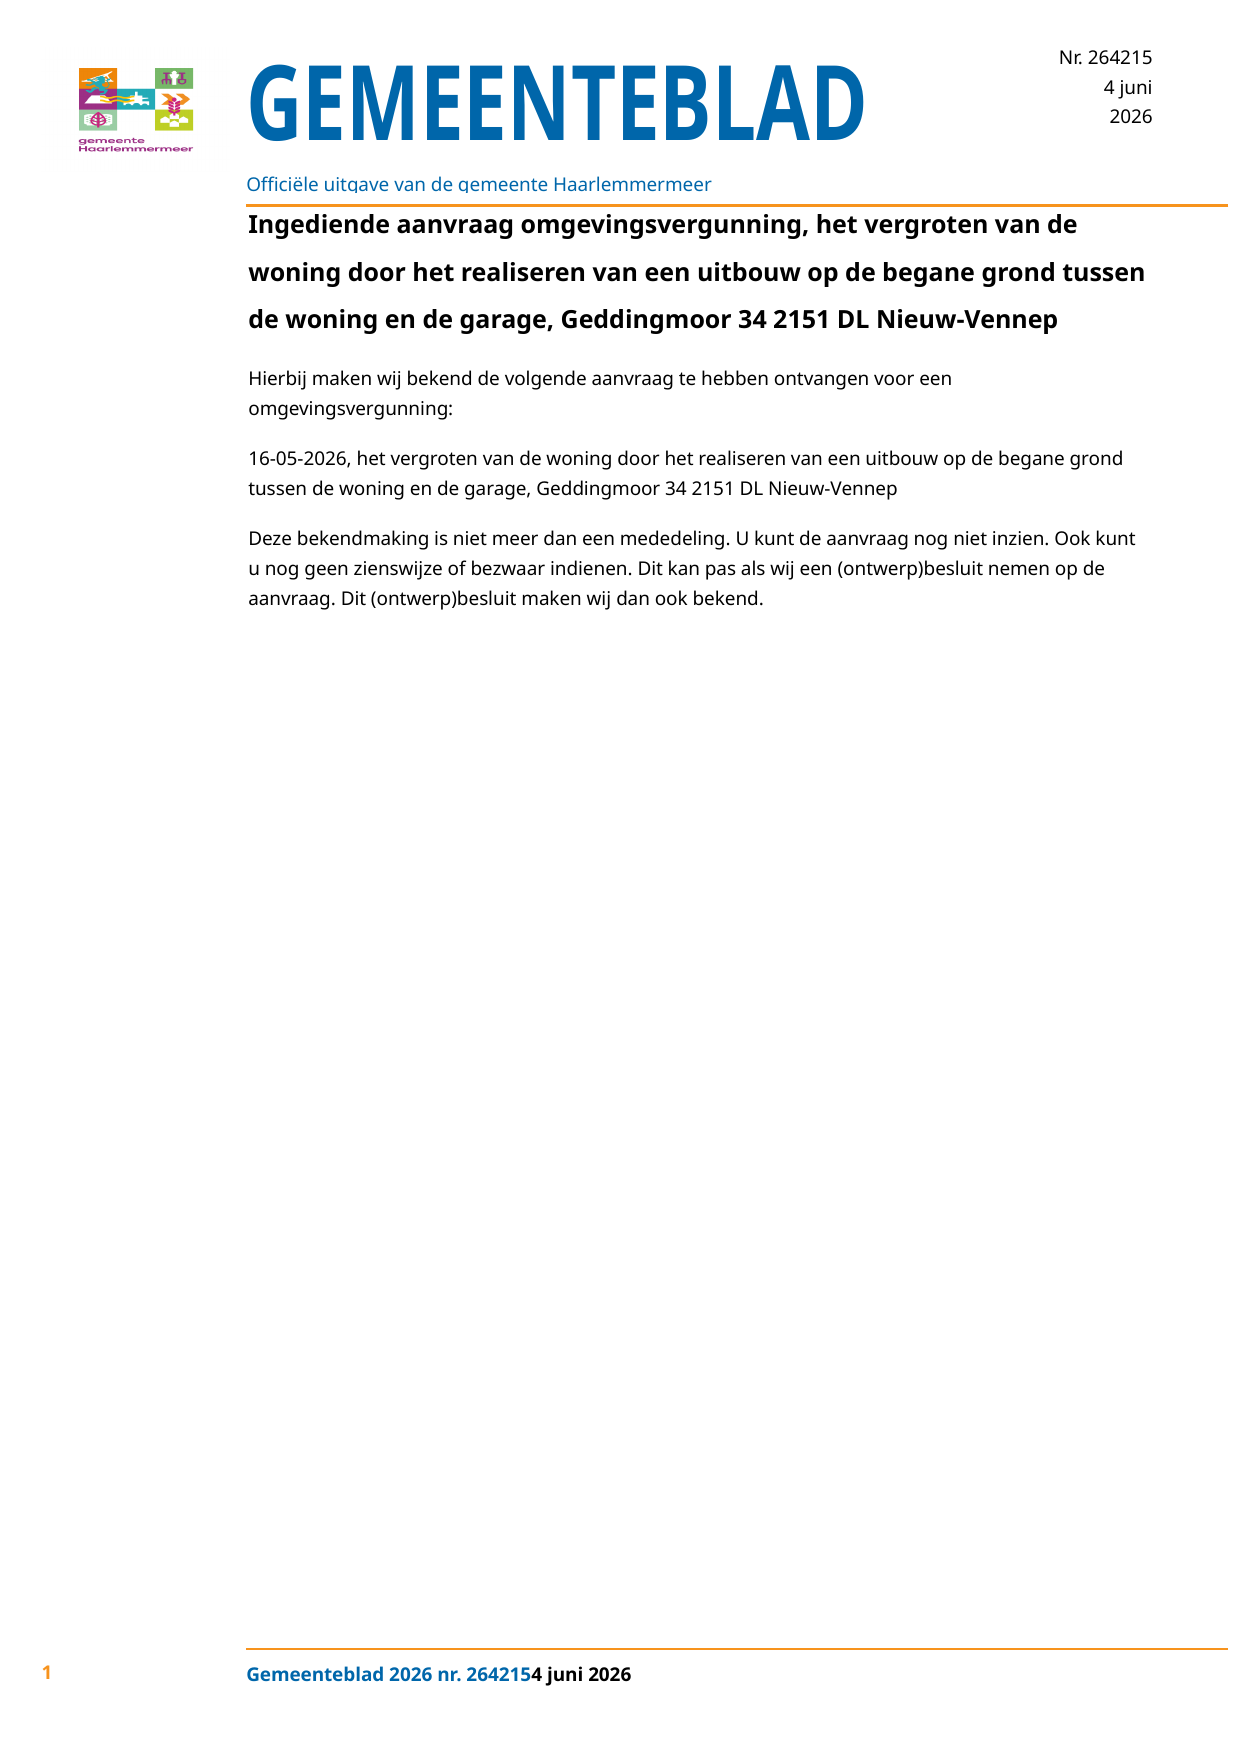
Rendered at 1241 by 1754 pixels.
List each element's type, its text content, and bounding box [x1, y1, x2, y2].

picture [41, 47, 231, 172]
text 16-05-2026, het vergroten van de woning door het realiseren van een uitbouw op de begane grond tussen de woning en de garage, Geddingmoor 34 2151 DL Nieuw-Vennep [248, 446, 1152, 501]
text Ingediende aanvraag omgevingsvergunning, het vergroten van de woning door het realiseren van een uitbouw op de begane grond tussen de woning en de garage, Geddingmoor 34 2151 DL Nieuw-Vennep [248, 207, 1152, 336]
text Deze bekendmaking is niet meer dan een mededeling. U kunt de aanvraag nog niet inzien. Ook kunt u nog geen zienswijze of bezwaar indienen. Dit kan pas als wij een (ontwerp)besluit nemen op de aanvraag. Dit (ontwerp)besluit maken wij dan ook bekend. [248, 526, 1152, 610]
text Hierbij maken wij bekend de volgende aanvraag te hebben ontvangen voor een omgevingsvergunning: [248, 366, 1152, 421]
